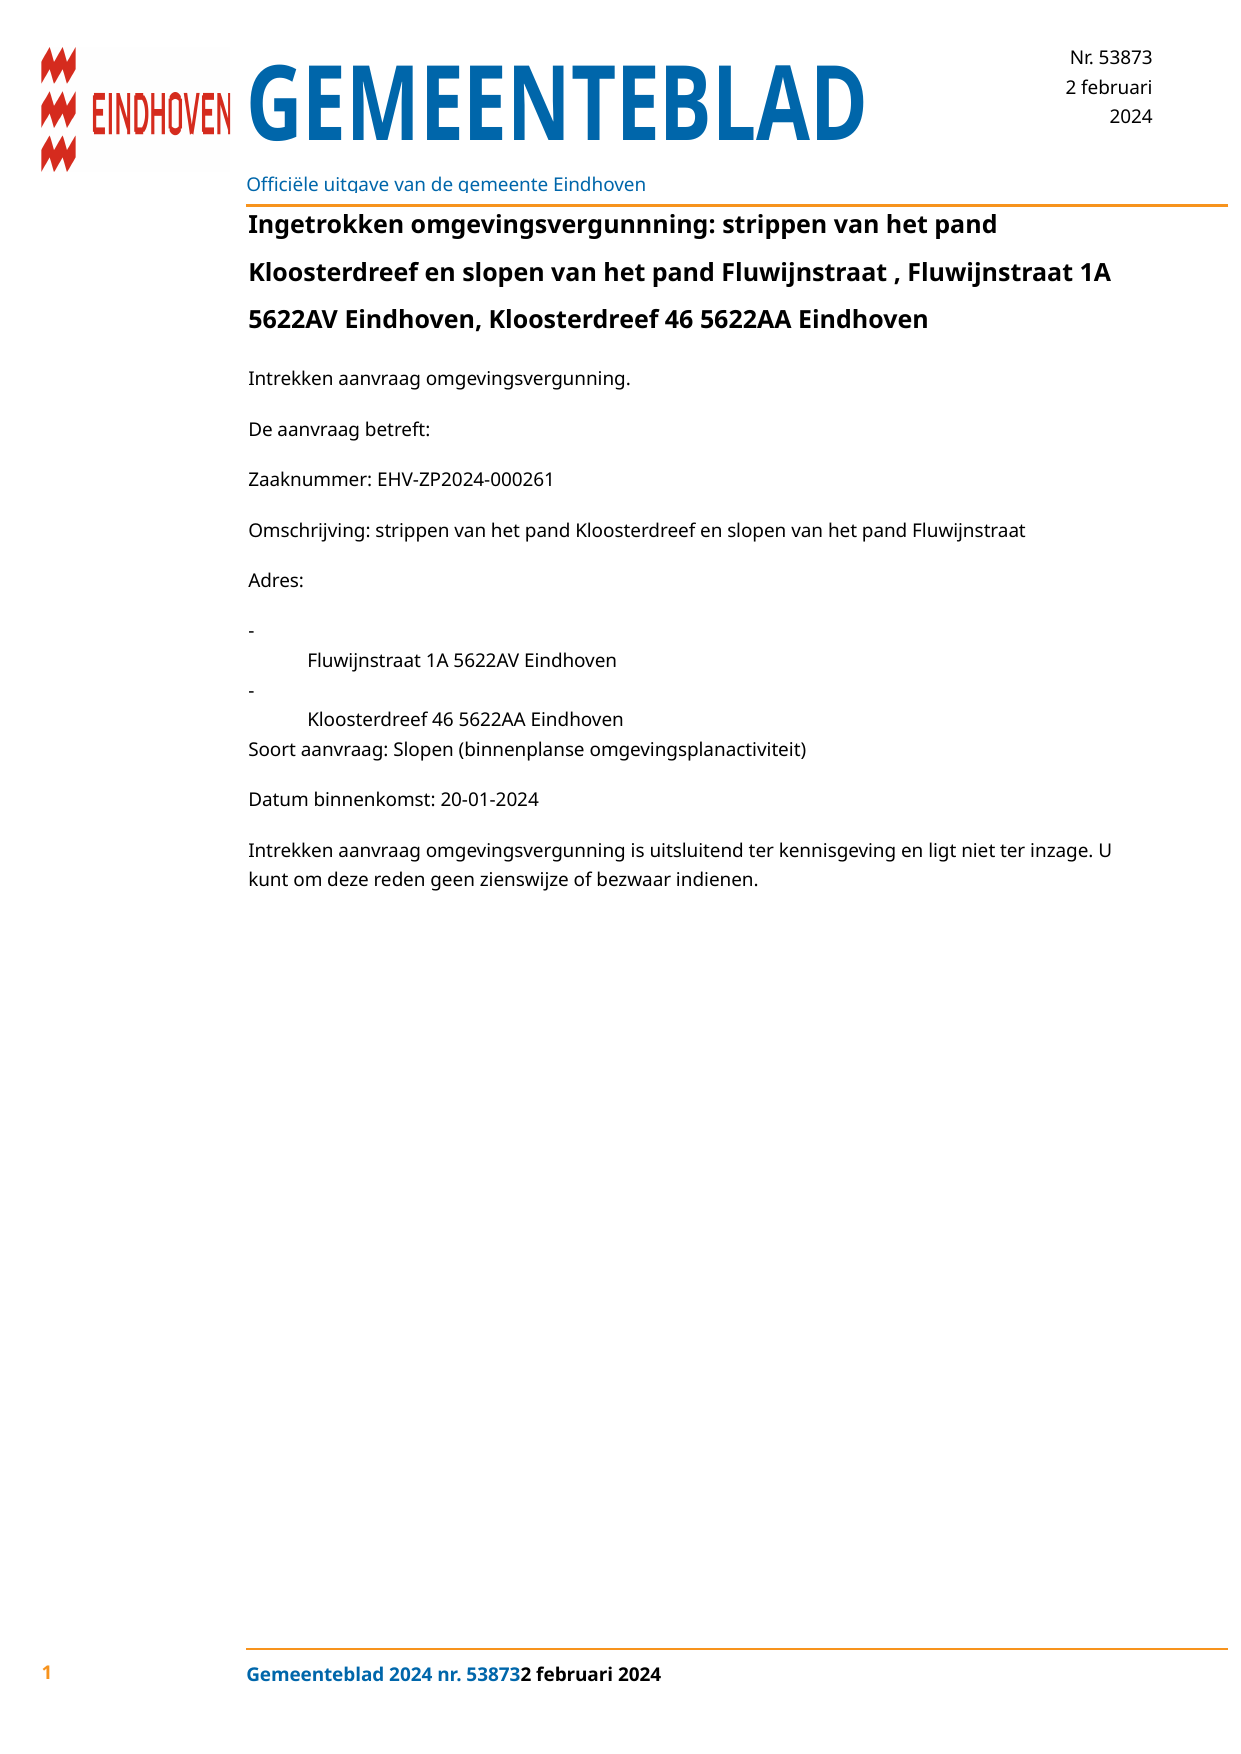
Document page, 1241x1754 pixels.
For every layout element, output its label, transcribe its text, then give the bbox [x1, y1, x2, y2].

text Adres: [248, 567, 1152, 593]
text Soort aanvraag: Slopen (binnenplanse omgevingsplanactiviteit) [248, 736, 1152, 762]
text Datum binnenkomst: 20-01-2024 [248, 786, 1152, 812]
text De aanvraag betreft: [248, 416, 1152, 442]
text Ingetrokken omgevingsvergunnning: strippen van het pand Kloosterdreef en slopen van het pand Fluwijnstraat , Fluwijnstraat 1A 5622AV Eindhoven, Kloosterdreef 46 5622AA Eindhoven [248, 207, 1152, 336]
text Zaaknummer: EHV-ZP2024-000261 [248, 466, 1152, 492]
list Fluwijnstraat 1A 5622AV Eindhoven [248, 647, 1152, 673]
text Intrekken aanvraag omgevingsvergunning. [248, 366, 1152, 391]
text Omschrijving: strippen van het pand Kloosterdreef en slopen van het pand Fluwijnstraat [248, 517, 1152, 542]
picture [41, 47, 231, 172]
list Kloosterdreef 46 5622AA Eindhoven [248, 706, 1152, 732]
text Intrekken aanvraag omgevingsvergunning is uitsluitend ter kennisgeving en ligt niet ter inzage. U kunt om deze reden geen zienswijze of bezwaar indienen. [248, 837, 1152, 892]
